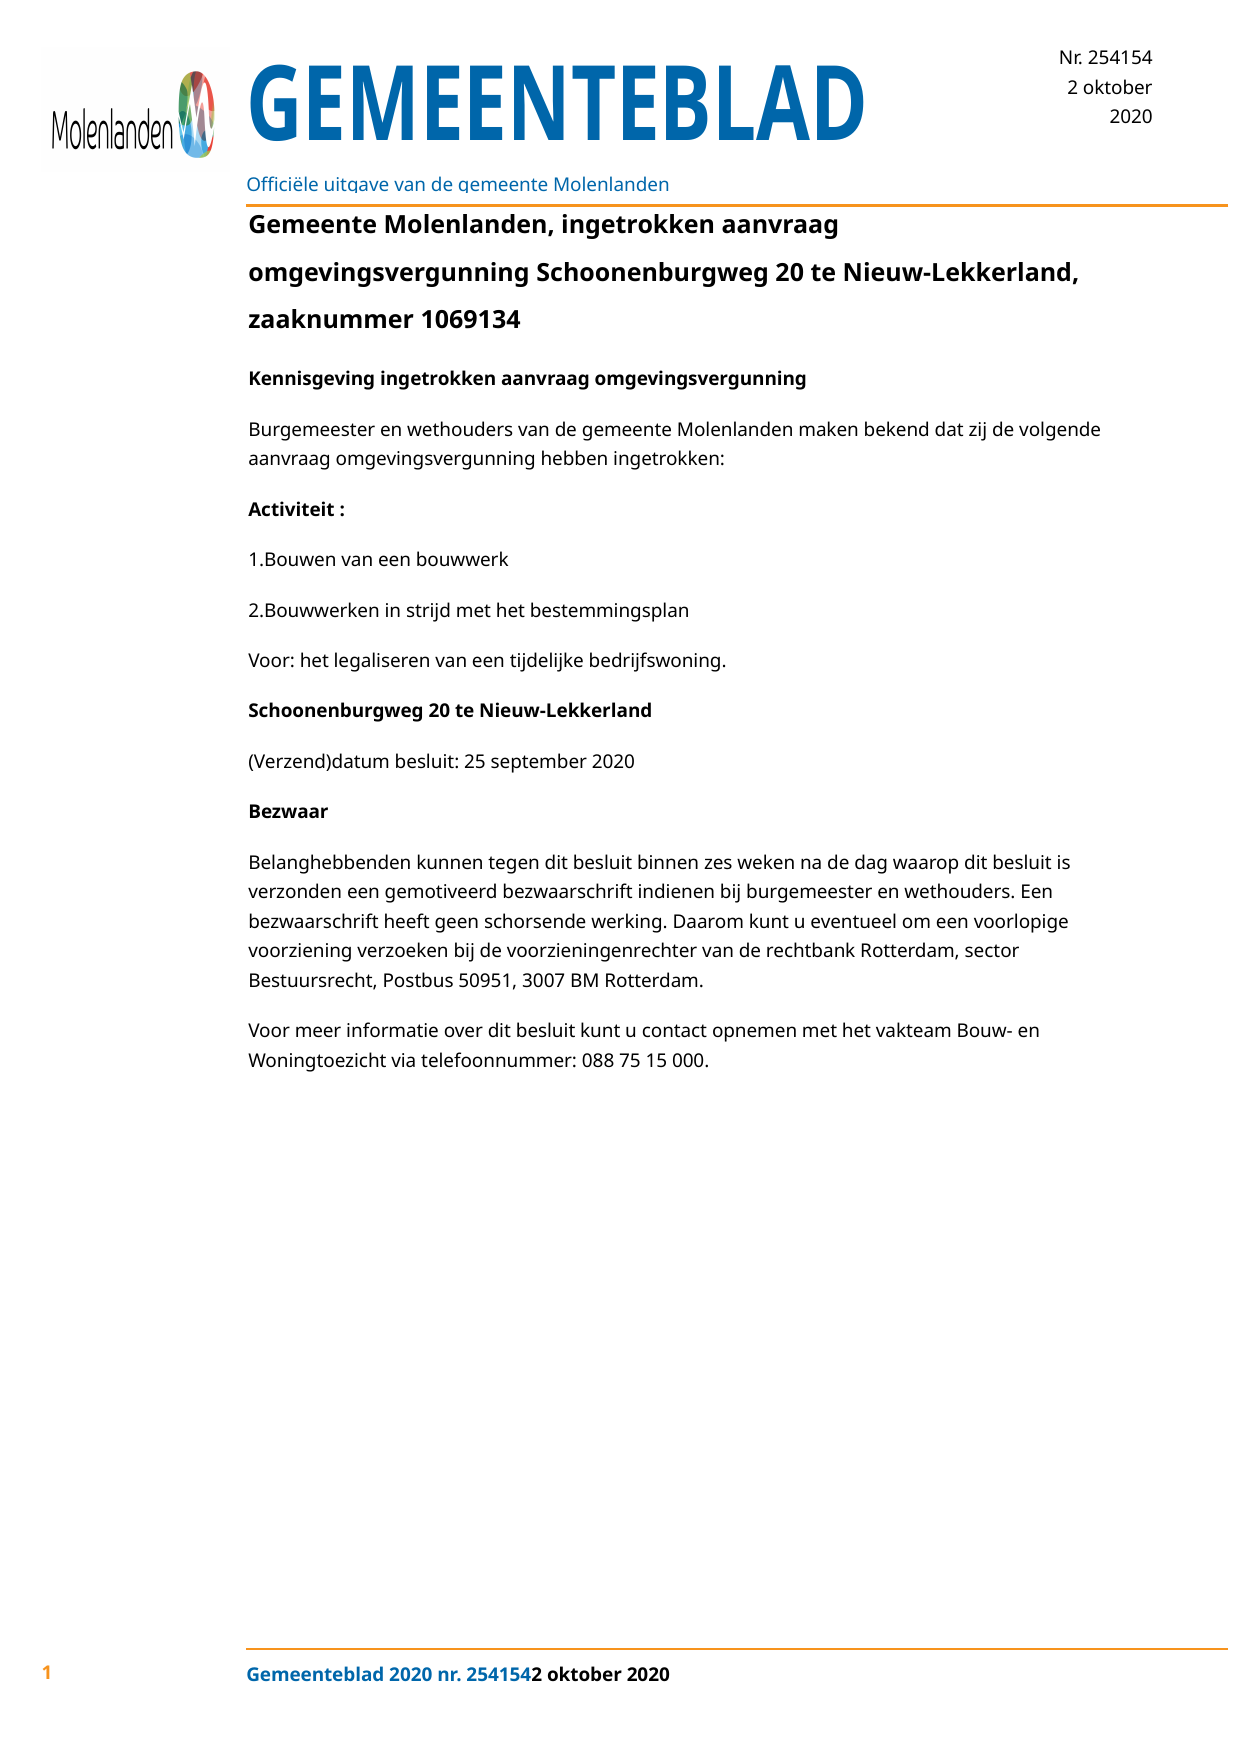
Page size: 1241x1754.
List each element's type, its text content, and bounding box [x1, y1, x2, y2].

text Bezwaar [248, 798, 1152, 824]
text Voor meer informatie over dit besluit kunt u contact opnemen met het vakteam Bouw- en Woningtoezicht via telefoonnummer: 088 75 15 000. [248, 1018, 1152, 1073]
text 2.Bouwwerken in strijd met het bestemmingsplan [248, 597, 1152, 622]
text Burgemeester en wethouders van de gemeente Molenlanden maken bekend dat zij de volgende aanvraag omgevingsvergunning hebben ingetrokken: [248, 416, 1152, 471]
text Belanghebbenden kunnen tegen dit besluit binnen zes weken na de dag waarop dit besluit is verzonden een gemotiveerd bezwaarschrift indienen bij burgemeester en wethouders. Een bezwaarschrift heeft geen schorsende werking. Daarom kunt u eventueel om een voorlopige voorziening verzoeken bij de voorzieningenrechter van de rechtbank Rotterdam, sector Bestuursrecht, Postbus 50951, 3007 BM Rotterdam. [248, 849, 1152, 993]
text 1.Bouwen van een bouwwerk [248, 546, 1152, 572]
text Voor: het legaliseren van een tijdelijke bedrijfswoning. [248, 647, 1152, 673]
text Gemeente Molenlanden, ingetrokken aanvraag omgevingsvergunning Schoonenburgweg 20 te Nieuw-Lekkerland, zaaknummer 1069134 [248, 207, 1152, 336]
text Kennisgeving ingetrokken aanvraag omgevingsvergunning [248, 366, 1152, 391]
picture [41, 47, 231, 172]
text (Verzend)datum besluit: 25 september 2020 [248, 748, 1152, 774]
text Schoonenburgweg 20 te Nieuw-Lekkerland [248, 698, 1152, 723]
text Activiteit : [248, 496, 1152, 522]
